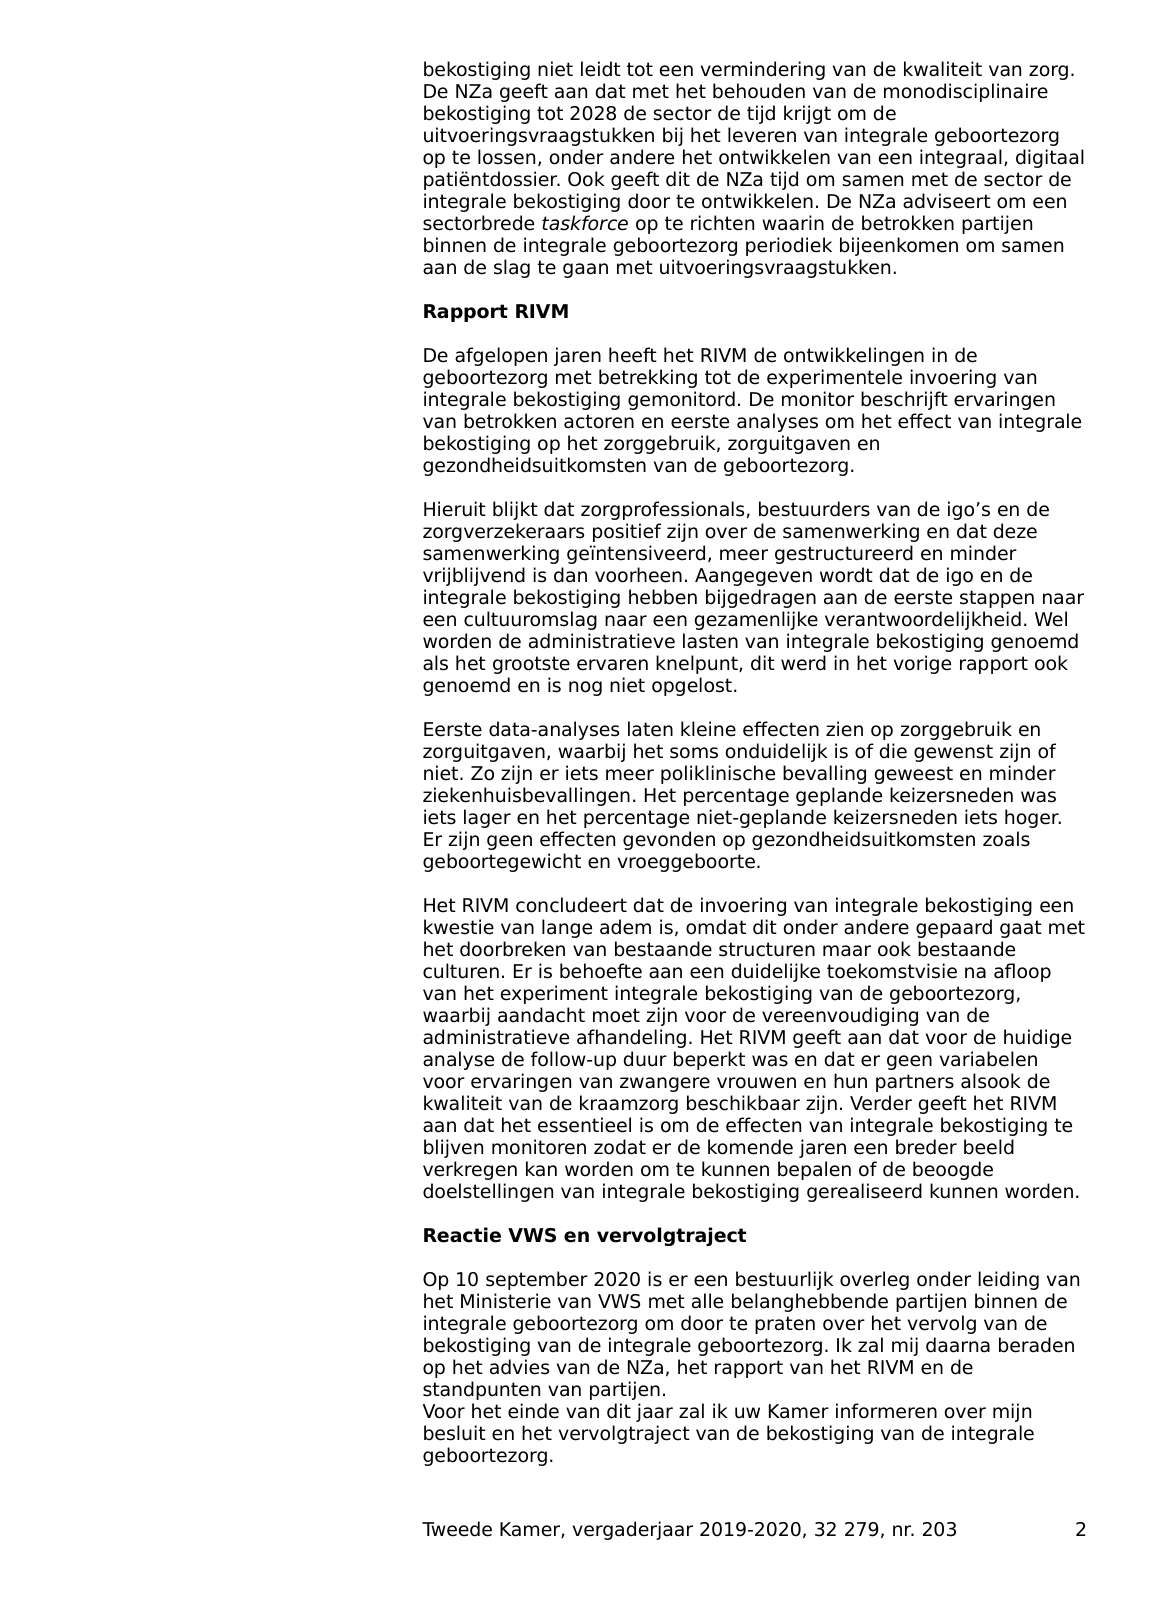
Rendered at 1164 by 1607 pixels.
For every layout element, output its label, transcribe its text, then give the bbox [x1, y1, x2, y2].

text Het RIVM concludeert dat de invoering van integrale bekostiging een kwestie van lange adem is, omdat dit onder andere gepaard gaat met het doorbreken van bestaande structuren maar ook bestaande culturen. Er is behoefte aan een duidelijke toekomstvisie na afloop van het experiment integrale bekostiging van de geboortezorg, waarbij aandacht moet zijn voor de vereenvoudiging van de administratieve afhandeling. Het RIVM geeft aan dat voor de huidige analyse de follow-up duur beperkt was en dat er geen variabelen voor ervaringen van zwangere vrouwen en hun partners alsook de kwaliteit van de kraamzorg beschikbaar zijn. Verder geeft het RIVM aan dat het essentieel is om de effecten van integrale bekostiging te blijven monitoren zodat er de komende jaren een breder beeld verkregen kan worden om te kunnen bepalen of de beoogde doelstellingen van integrale bekostiging gerealiseerd kunnen worden. [422, 895, 1087, 1203]
text De afgelopen jaren heeft het RIVM de ontwikkelingen in de geboortezorg met betrekking tot de experimentele invoering van integrale bekostiging gemonitord. De monitor beschrijft ervaringen van betrokken actoren en eerste analyses om het effect van integrale bekostiging op het zorggebruik, zorguitgaven en gezondheidsuitkomsten van de geboortezorg. [422, 345, 1087, 477]
subtitle Reactie VWS en vervolgtraject [422, 1225, 1087, 1247]
subtitle Rapport RIVM [422, 301, 1087, 323]
text bekostiging niet leidt tot een vermindering van de kwaliteit van zorg. De NZa geeft aan dat met het behouden van de monodisciplinaire bekostiging tot 2028 de sector de tijd krijgt om de uitvoeringsvraagstukken bij het leveren van integrale geboortezorg op te lossen, onder andere het ontwikkelen van een integraal, digitaal patiëntdossier. Ook geeft dit de NZa tijd om samen met de sector de integrale bekostiging door te ontwikkelen. De NZa adviseert om een sectorbrede taskforce op te richten waarin de betrokken partijen binnen de integrale geboortezorg periodiek bijeenkomen om samen aan de slag te gaan met uitvoeringsvraagstukken. [422, 59, 1087, 279]
text Op 10 september 2020 is er een bestuurlijk overleg onder leiding van het Ministerie van VWS met alle belanghebbende partijen binnen de integrale geboortezorg om door te praten over het vervolg van de bekostiging van de integrale geboortezorg. Ik zal mij daarna beraden op het advies van de NZa, het rapport van het RIVM en de standpunten van partijen. [422, 1269, 1087, 1401]
text Hieruit blijkt dat zorgprofessionals, bestuurders van de igo’s en de zorgverzekeraars positief zijn over de samenwerking en dat deze samenwerking geïntensiveerd, meer gestructureerd en minder vrijblijvend is dan voorheen. Aangegeven wordt dat de igo en de integrale bekostiging hebben bijgedragen aan de eerste stappen naar een cultuuromslag naar een gezamenlijke verantwoordelijkheid. Wel worden de administratieve lasten van integrale bekostiging genoemd als het grootste ervaren knelpunt, dit werd in het vorige rapport ook genoemd en is nog niet opgelost. [422, 499, 1087, 697]
text Eerste data-analyses laten kleine effecten zien op zorggebruik en zorguitgaven, waarbij het soms onduidelijk is of die gewenst zijn of niet. Zo zijn er iets meer poliklinische bevalling geweest en minder ziekenhuisbevallingen. Het percentage geplande keizersneden was iets lager en het percentage niet-geplande keizersneden iets hoger. Er zijn geen effecten gevonden op gezondheidsuitkomsten zoals geboortegewicht en vroeggeboorte. [422, 719, 1087, 873]
text Voor het einde van dit jaar zal ik uw Kamer informeren over mijn besluit en het vervolgtraject van de bekostiging van de integrale geboortezorg. [422, 1401, 1087, 1467]
